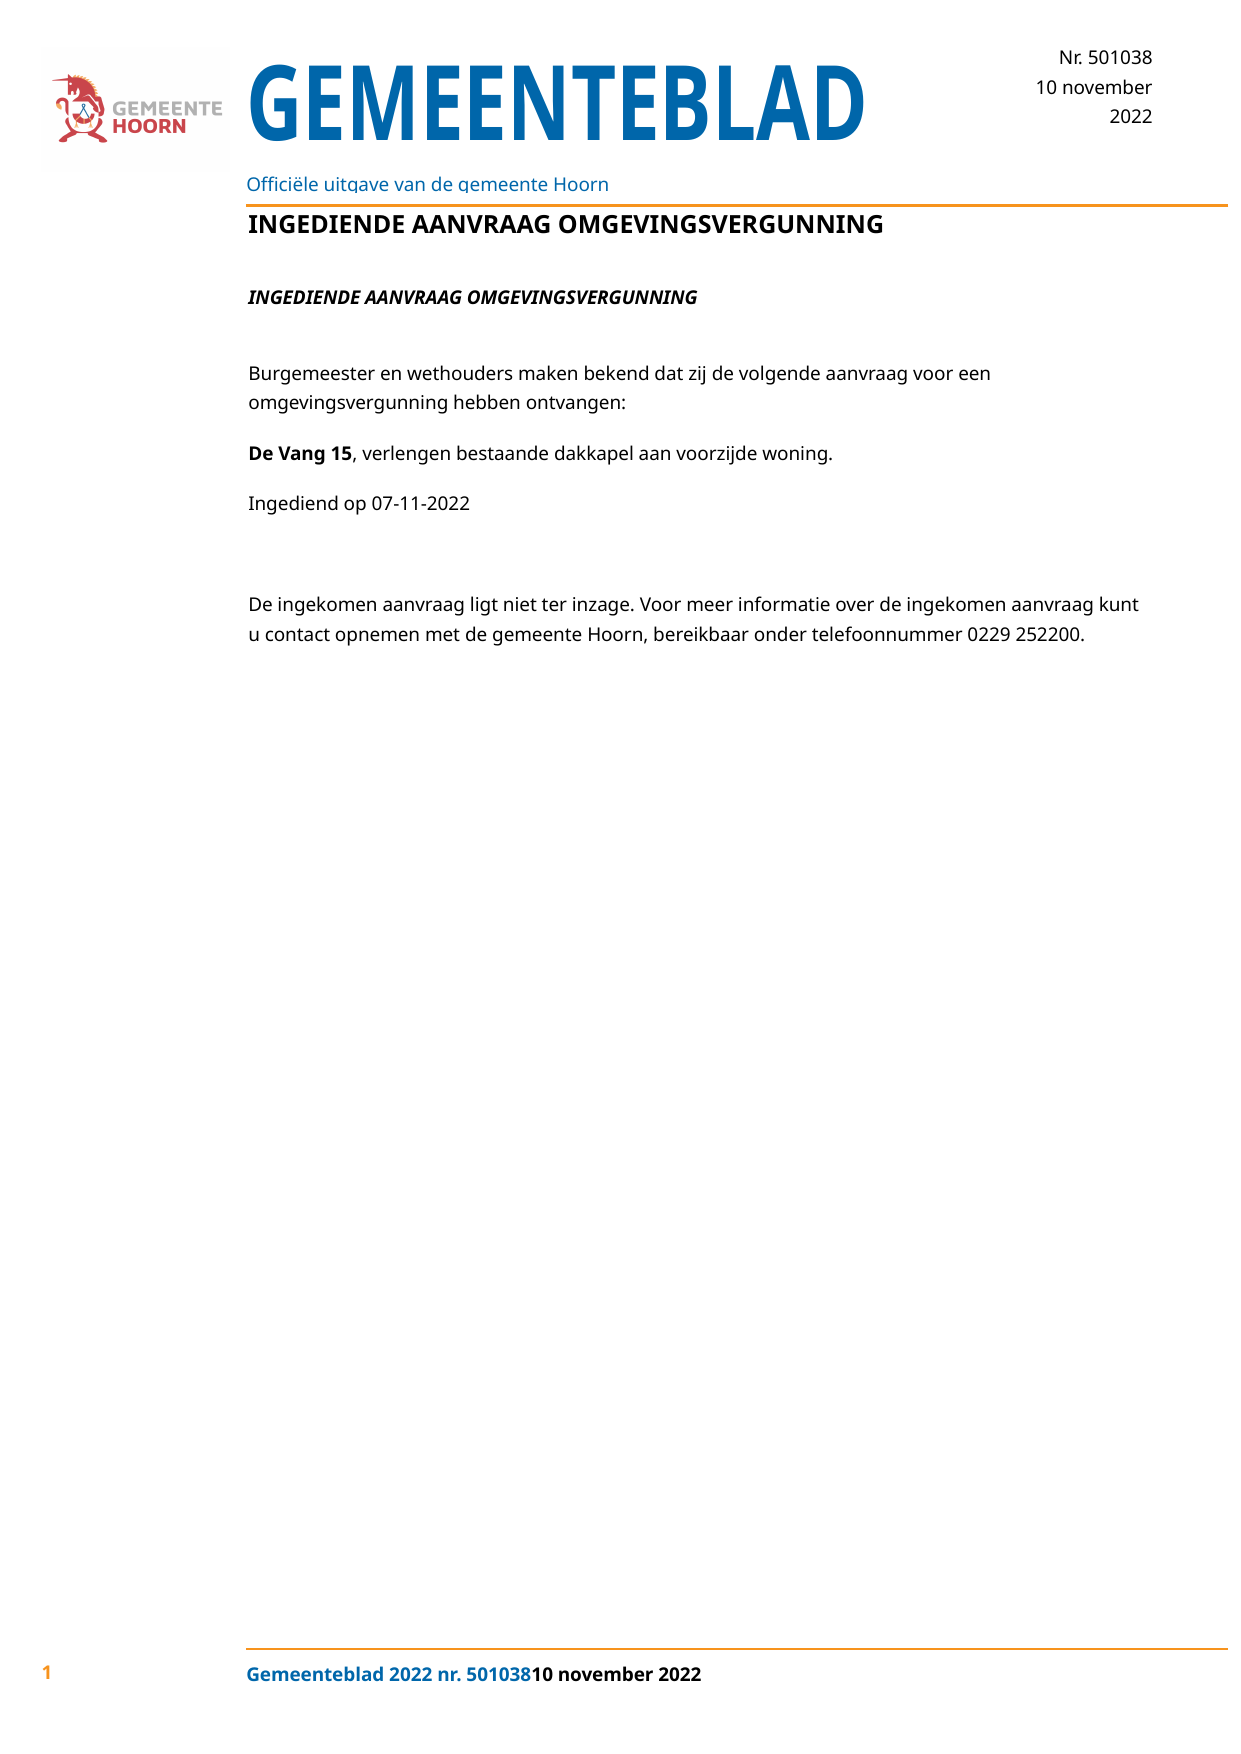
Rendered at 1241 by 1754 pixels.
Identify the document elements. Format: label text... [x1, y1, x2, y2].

text Burgemeester en wethouders maken bekend dat zij de volgende aanvraag voor een omgevingsvergunning hebben ontvangen: [248, 360, 1152, 415]
text INGEDIENDE AANVRAAG OMGEVINGSVERGUNNING [248, 284, 1152, 309]
text De Vang 15, verlengen bestaande dakkapel aan voorzijde woning. [248, 440, 1152, 466]
picture [41, 47, 231, 172]
text Ingediend op 07-11-2022 [248, 490, 1152, 516]
text De ingekomen aanvraag ligt niet ter inzage. Voor meer informatie over de ingekomen aanvraag kunt u contact opnemen met de gemeente Hoorn, bereikbaar onder telefoonnummer 0229 252200. [248, 591, 1152, 647]
text INGEDIENDE AANVRAAG OMGEVINGSVERGUNNING [248, 207, 1152, 241]
